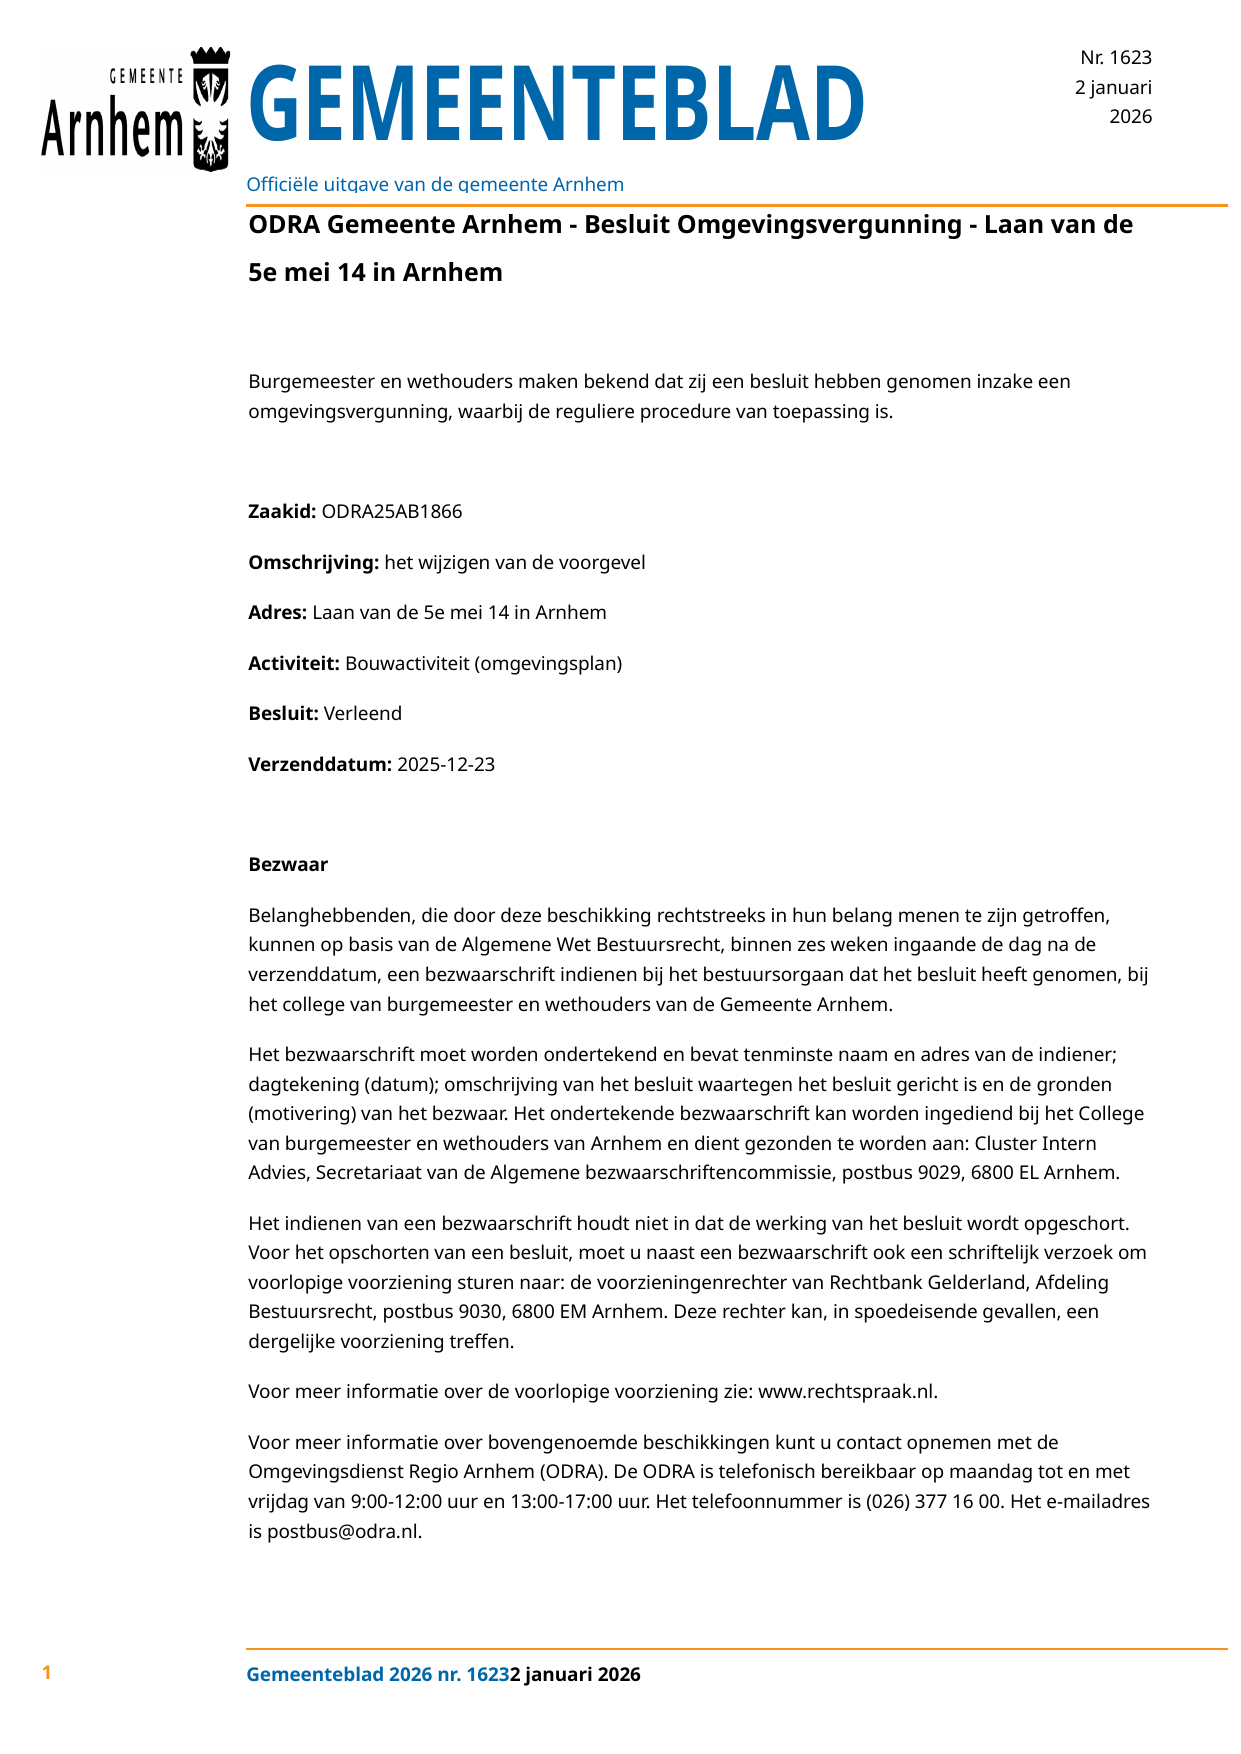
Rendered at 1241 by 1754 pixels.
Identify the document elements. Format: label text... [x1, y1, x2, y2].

text Zaakid: ODRA25AB1866 [248, 499, 1152, 524]
text Verzenddatum: 2025-12-23 [248, 751, 1152, 777]
text Belanghebbenden, die door deze beschikking rechtstreeks in hun belang menen te zijn getroffen, kunnen op basis van de Algemene Wet Bestuursrecht, binnen zes weken ingaande de dag na de verzenddatum, een bezwaarschrift indienen bij het bestuursorgaan dat het besluit heeft genomen, bij het college van burgemeester en wethouders van de Gemeente Arnhem. [248, 902, 1152, 1017]
text Het bezwaarschrift moet worden ondertekend en bevat tenminste naam en adres van de indiener; dagtekening (datum); omschrijving van het besluit waartegen het besluit gericht is en de gronden (motivering) van het bezwaar. Het ondertekende bezwaarschrift kan worden ingediend bij het College van burgemeester en wethouders van Arnhem en dient gezonden te worden aan: Cluster Intern Advies, Secretariaat van de Algemene bezwaarschriftencommissie, postbus 9029, 6800 EL Arnhem. [248, 1041, 1152, 1185]
picture [41, 47, 231, 172]
text Bezwaar [248, 852, 1152, 877]
text ODRA Gemeente Arnhem - Besluit Omgevingsvergunning - Laan van de 5e mei 14 in Arnhem [248, 207, 1152, 288]
text Het indienen van een bezwaarschrift houdt niet in dat de werking van het besluit wordt opgeschort. Voor het opschorten van een besluit, moet u naast een bezwaarschrift ook een schriftelijk verzoek om voorlopige voorziening sturen naar: de voorzieningenrechter van Rechtbank Gelderland, Afdeling Bestuursrecht, postbus 9030, 6800 EM Arnhem. Deze rechter kan, in spoedeisende gevallen, een dergelijke voorziening treffen. [248, 1210, 1152, 1354]
text Burgemeester en wethouders maken bekend dat zij een besluit hebben genomen inzake een omgevingsvergunning, waarbij de reguliere procedure van toepassing is. [248, 368, 1152, 424]
text Voor meer informatie over de voorlopige voorziening zie: www.rechtspraak.nl. [248, 1379, 1152, 1404]
text Voor meer informatie over bovengenoemde beschikkingen kunt u contact opnemen met de Omgevingsdienst Regio Arnhem (ODRA). De ODRA is telefonisch bereikbaar op maandag tot en met vrijdag van 9:00-12:00 uur en 13:00-17:00 uur. Het telefoonnummer is (026) 377 16 00. Het e-mailadres is postbus@odra.nl. [248, 1429, 1152, 1544]
text Adres: Laan van de 5e mei 14 in Arnhem [248, 599, 1152, 625]
text Besluit: Verleend [248, 700, 1152, 726]
text Omschrijving: het wijzigen van de voorgevel [248, 549, 1152, 575]
text Activiteit: Bouwactiviteit (omgevingsplan) [248, 650, 1152, 676]
